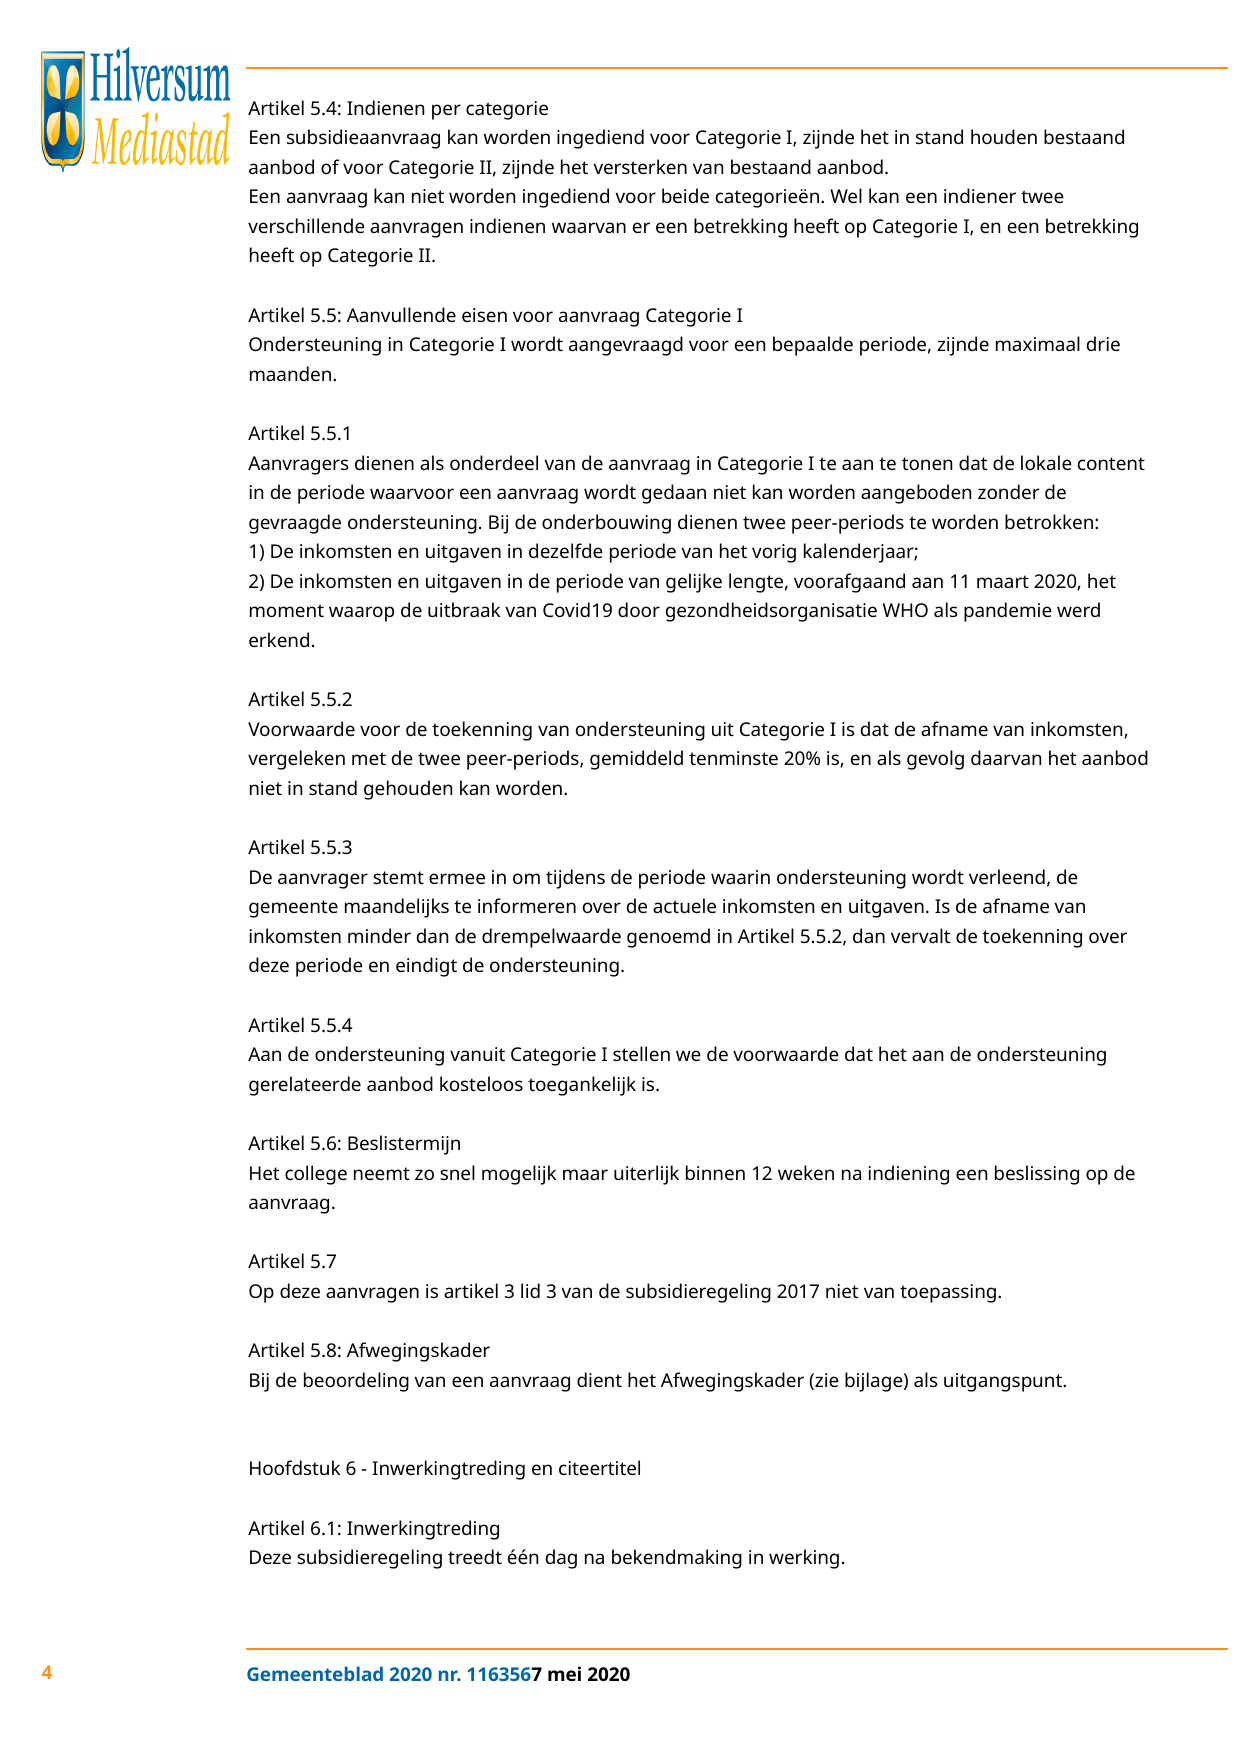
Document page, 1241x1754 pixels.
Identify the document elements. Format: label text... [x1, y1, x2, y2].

text Artikel 5.5.4 [248, 1012, 1152, 1038]
text Ondersteuning in Categorie I wordt aangevraagd voor een bepaalde periode, zijnde maximaal drie maanden. [248, 331, 1152, 387]
text Artikel 6.1: Inwerkingtreding [248, 1515, 1152, 1541]
text Een subsidieaanvraag kan worden ingediend voor Categorie I, zijnde het in stand houden bestaand aanbod of voor Categorie II, zijnde het versterken van bestaand aanbod. [248, 124, 1152, 180]
text Op deze aanvragen is artikel 3 lid 3 van de subsidieregeling 2017 niet van toepassing. [248, 1278, 1152, 1304]
text Artikel 5.4: Indienen per categorie [248, 95, 1152, 121]
text Artikel 5.7 [248, 1248, 1152, 1274]
text Artikel 5.8: Afwegingskader [248, 1337, 1152, 1363]
text Aanvragers dienen als onderdeel van de aanvraag in Categorie I te aan te tonen dat de lokale content in de periode waarvoor een aanvraag wordt gedaan niet kan worden aangeboden zonder de gevraagde ondersteuning. Bij de onderbouwing dienen twee peer-periods te worden betrokken: [248, 450, 1152, 535]
text De aanvrager stemt ermee in om tijdens de periode waarin ondersteuning wordt verleend, de gemeente maandelijks te informeren over de actuele inkomsten en uitgaven. Is de afname van inkomsten minder dan de drempelwaarde genoemd in Artikel 5.5.2, dan vervalt de toekenning over deze periode en eindigt de ondersteuning. [248, 864, 1152, 978]
text Hoofdstuk 6 - Inwerkingtreding en citeertitel [248, 1456, 1152, 1481]
text Aan de ondersteuning vanuit Categorie I stellen we de voorwaarde dat het aan de ondersteuning gerelateerde aanbod kosteloos toegankelijk is. [248, 1041, 1152, 1097]
text Bij de beoordeling van een aanvraag dient het Afwegingskader (zie bijlage) als uitgangspunt. [248, 1367, 1152, 1393]
text 1) De inkomsten en uitgaven in dezelfde periode van het vorig kalenderjaar; [248, 538, 1152, 564]
text Het college neemt zo snel mogelijk maar uiterlijk binnen 12 weken na indiening een beslissing op de aanvraag. [248, 1160, 1152, 1215]
text Deze subsidieregeling treedt één dag na bekendmaking in werking. [248, 1544, 1152, 1570]
text Een aanvraag kan niet worden ingediend voor beide categorieën. Wel kan een indiener twee verschillende aanvragen indienen waarvan er een betrekking heeft op Categorie I, en een betrekking heeft op Categorie II. [248, 183, 1152, 268]
text Artikel 5.5.1 [248, 420, 1152, 446]
text Artikel 5.5.2 [248, 686, 1152, 712]
text Artikel 5.6: Beslistermijn [248, 1130, 1152, 1156]
picture [41, 47, 231, 172]
text 2) De inkomsten en uitgaven in de periode van gelijke lengte, voorafgaand aan 11 maart 2020, het moment waarop de uitbraak van Covid19 door gezondheidsorganisatie WHO als pandemie werd erkend. [248, 568, 1152, 653]
text Voorwaarde voor de toekenning van ondersteuning uit Categorie I is dat de afname van inkomsten, vergeleken met de twee peer-periods, gemiddeld tenminste 20% is, en als gevolg daarvan het aanbod niet in stand gehouden kan worden. [248, 716, 1152, 801]
text Artikel 5.5: Aanvullende eisen voor aanvraag Categorie I [248, 302, 1152, 328]
text Artikel 5.5.3 [248, 834, 1152, 860]
